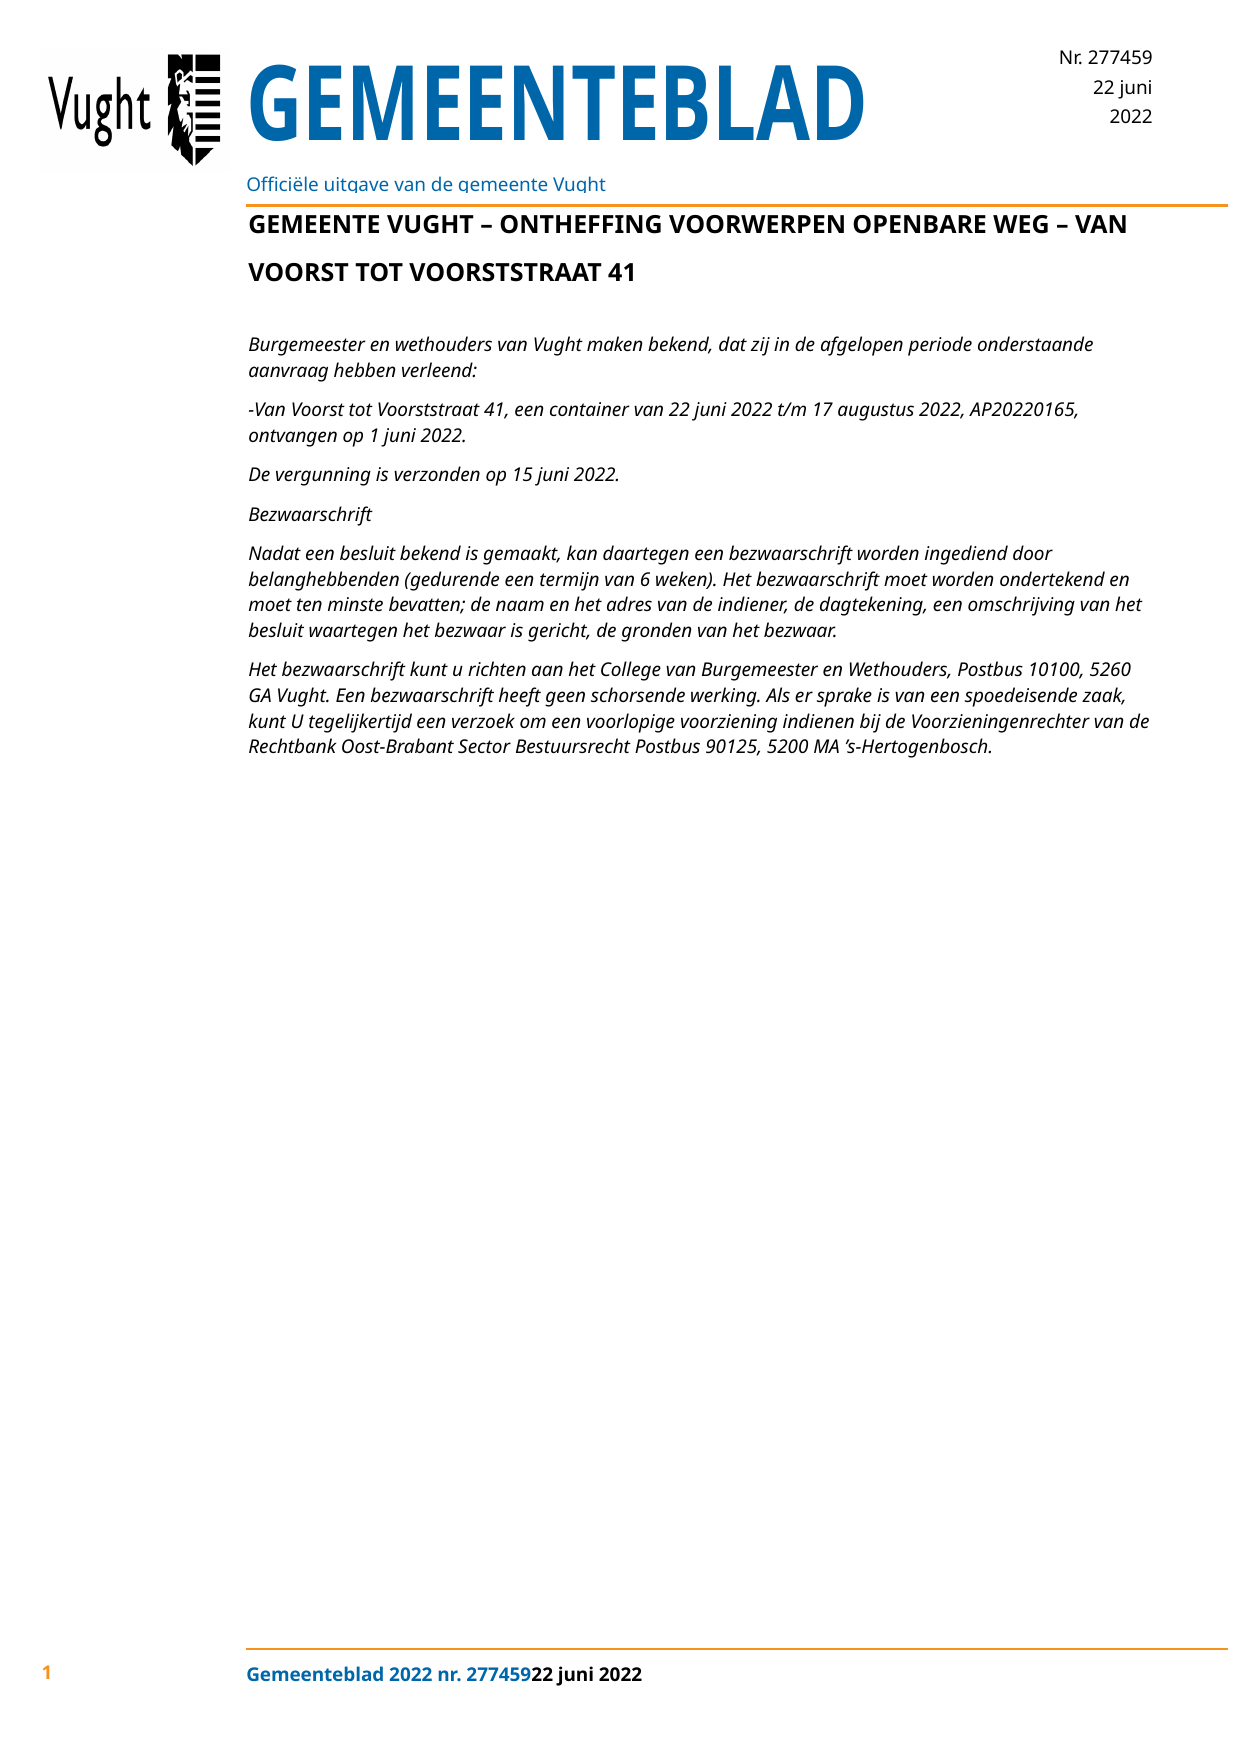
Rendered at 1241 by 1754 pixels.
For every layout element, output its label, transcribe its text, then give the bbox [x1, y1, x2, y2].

text Het bezwaarschrift kunt u richten aan het College van Burgemeester en Wethouders, Postbus 10100, 5260 GA Vught. Een bezwaarschrift heeft geen schorsende werking. Als er sprake is van een spoedeisende zaak, kunt U tegelijkertijd een verzoek om een voorlopige voorziening indienen bij de Voorzieningenrechter van de Rechtbank Oost-Brabant Sector Bestuursrecht Postbus 90125, 5200 MA ’s-Hertogenbosch. [248, 656, 1152, 759]
text De vergunning is verzonden op 15 juni 2022. [248, 461, 1152, 487]
picture [41, 47, 231, 172]
text GEMEENTE VUGHT – ONTHEFFING VOORWERPEN OPENBARE WEG – VAN VOORST TOT VOORSTSTRAAT 41 [248, 207, 1152, 288]
text -Van Voorst tot Voorststraat 41, een container van 22 juni 2022 t/m 17 augustus 2022, AP20220165, ontvangen op 1 juni 2022. [248, 396, 1152, 448]
text Burgemeester en wethouders van Vught maken bekend, dat zij in de afgelopen periode onderstaande aanvraag hebben verleend: [248, 331, 1152, 383]
text Nadat een besluit bekend is gemaakt, kan daartegen een bezwaarschrift worden ingediend door belanghebbenden (gedurende een termijn van 6 weken). Het bezwaarschrift moet worden ondertekend en moet ten minste bevatten; de naam en het adres van de indiener, de dagtekening, een omschrijving van het besluit waartegen het bezwaar is gericht, de gronden van het bezwaar. [248, 540, 1152, 643]
text Bezwaarschrift [248, 501, 1152, 526]
